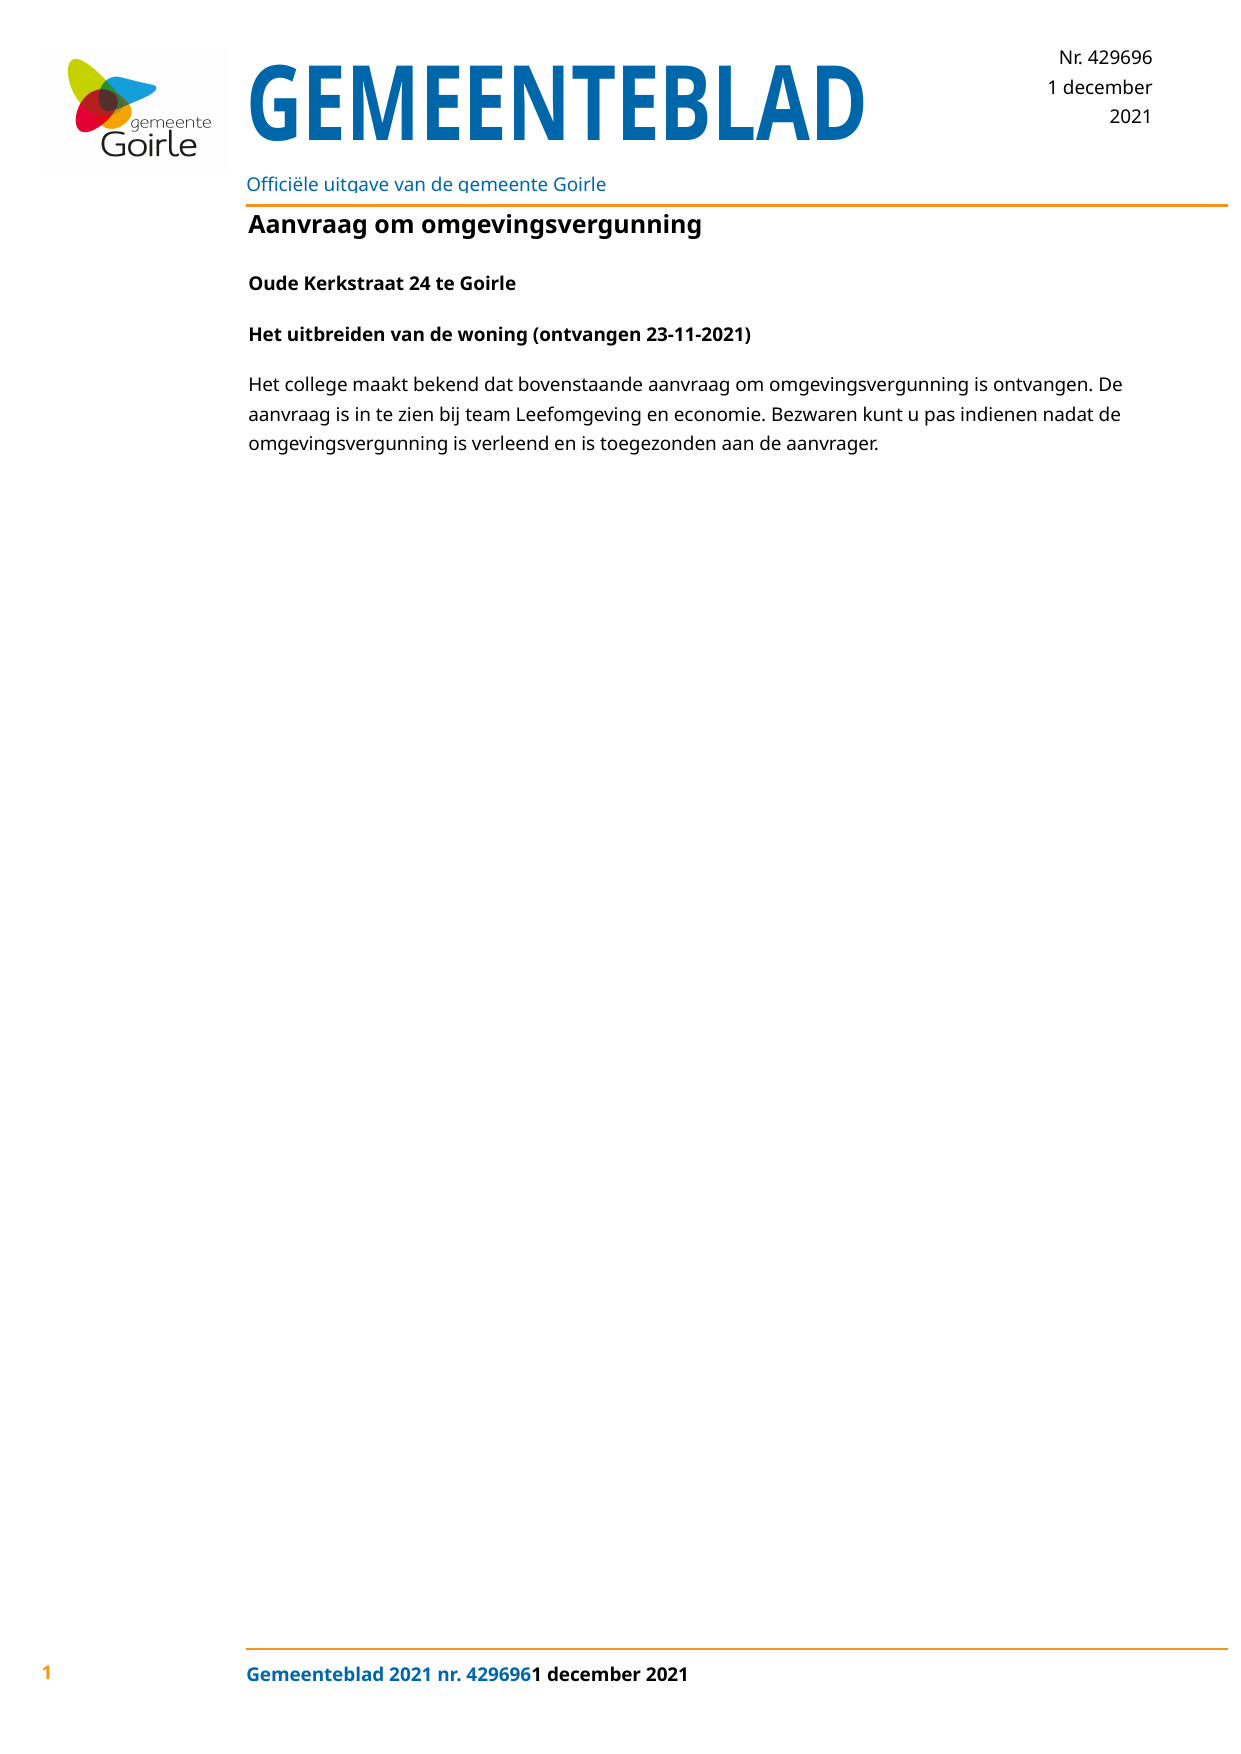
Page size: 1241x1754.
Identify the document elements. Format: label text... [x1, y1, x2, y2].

text Aanvraag om omgevingsvergunning [248, 207, 1152, 241]
text Het college maakt bekend dat bovenstaande aanvraag om omgevingsvergunning is ontvangen. De aanvraag is in te zien bij team Leefomgeving en economie. Bezwaren kunt u pas indienen nadat de omgevingsvergunning is verleend en is toegezonden aan de aanvrager. [248, 371, 1152, 456]
text Oude Kerkstraat 24 te Goirle [248, 270, 1152, 296]
text Het uitbreiden van de woning (ontvangen 23-11-2021) [248, 321, 1152, 346]
picture [41, 47, 231, 172]
